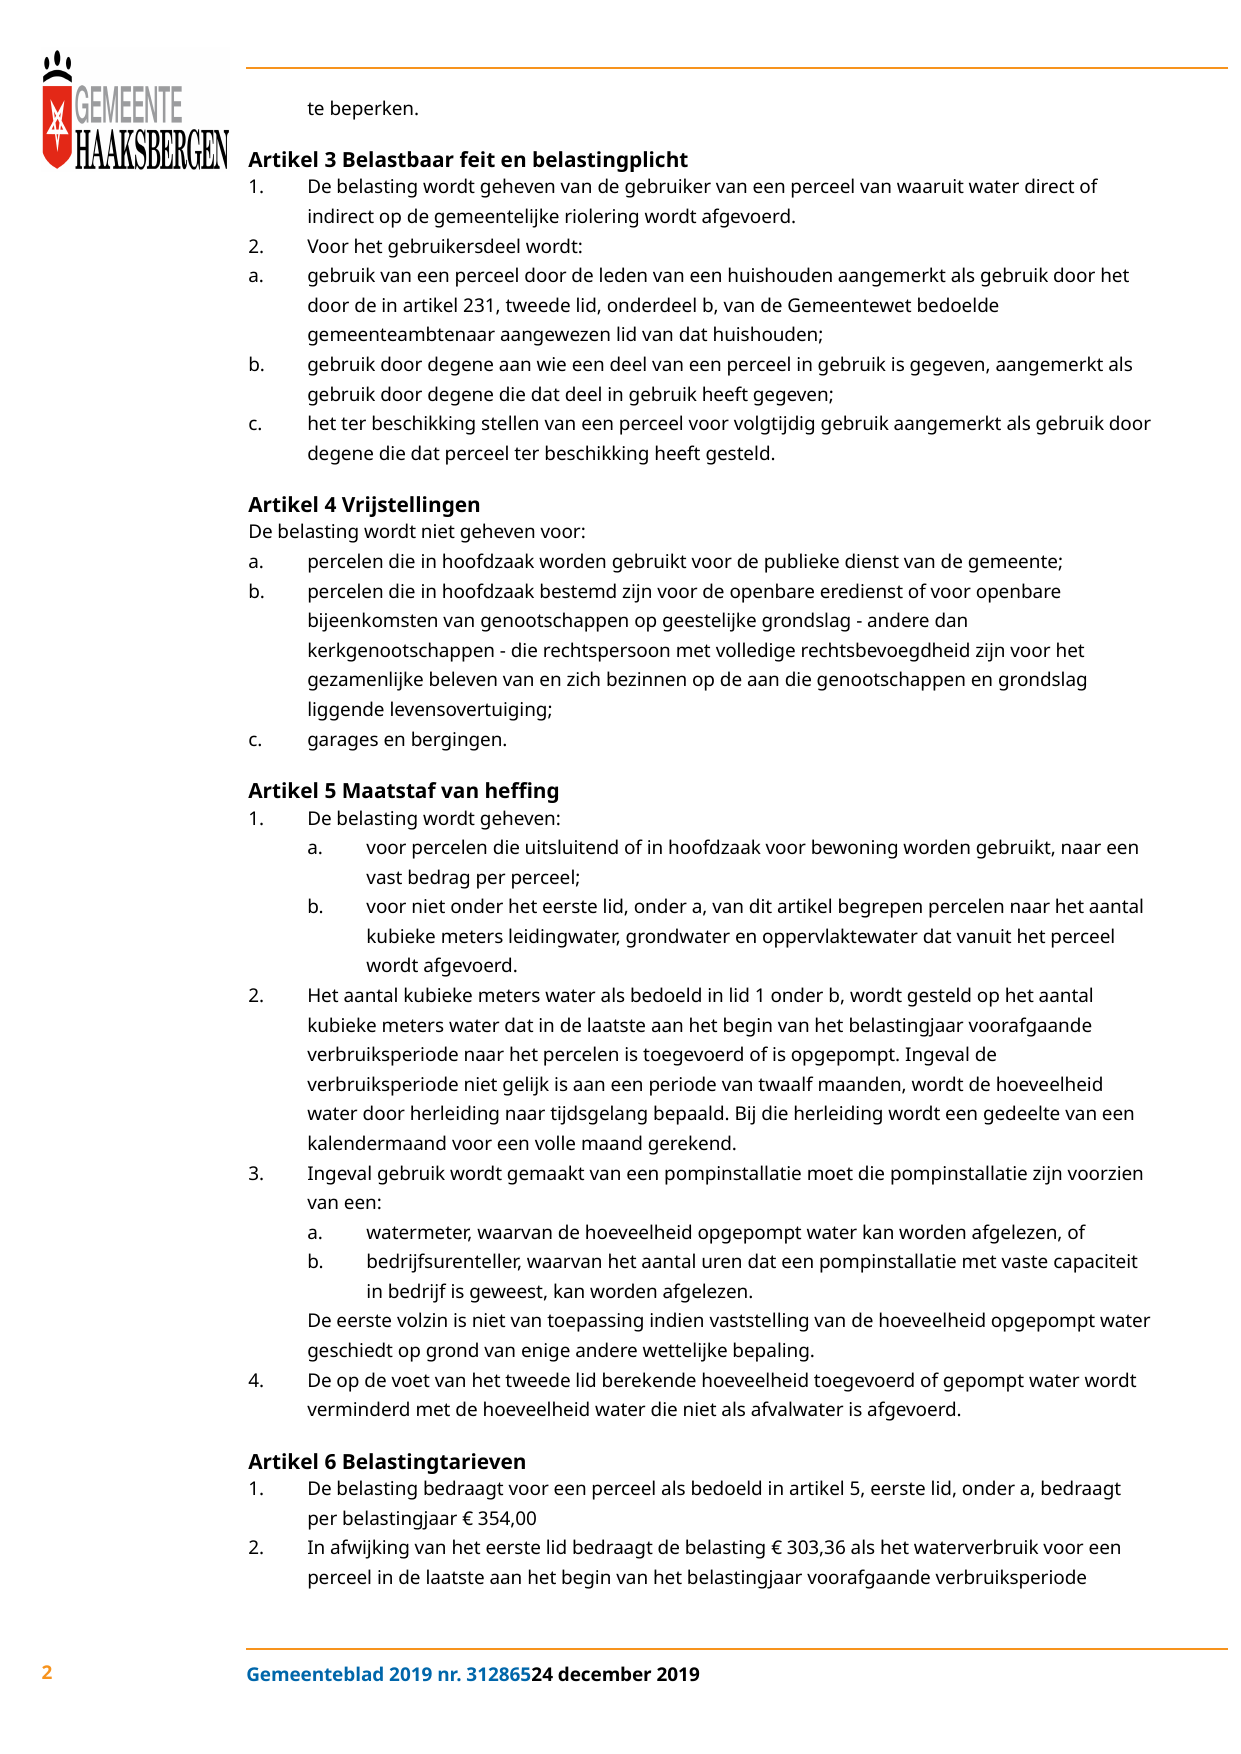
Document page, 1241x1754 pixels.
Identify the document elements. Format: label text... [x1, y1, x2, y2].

text Artikel 5 Maatstaf van heffing [248, 776, 1152, 805]
list In afwijking van het eerste lid bedraagt de belasting € 303,36 als het waterverbruik voor een perceel in de laatste aan het begin van het belastingjaar voorafgaande verbruiksperiode [248, 1534, 1152, 1590]
list voor percelen die uitsluitend of in hoofdzaak voor bewoning worden gebruikt, naar een vast bedrag per perceel; [307, 834, 1152, 889]
list garages en bergingen. [248, 726, 1152, 752]
text De belasting wordt niet geheven voor: [248, 519, 1152, 544]
list gebruik van een perceel door de leden van een huishouden aangemerkt als gebruik door het door de in artikel 231, tweede lid, onderdeel b, van de Gemeentewet bedoelde gemeenteambtenaar aangewezen lid van dat huishouden; [248, 262, 1152, 347]
list percelen die in hoofdzaak worden gebruikt voor de publieke dienst van de gemeente; [248, 548, 1152, 574]
list gebruik door degene aan wie een deel van een perceel in gebruik is gegeven, aangemerkt als gebruik door degene die dat deel in gebruik heeft gegeven; [248, 351, 1152, 406]
text Artikel 4 Vrijstellingen [248, 490, 1152, 519]
list watermeter, waarvan de hoeveelheid opgepompt water kan worden afgelezen, of [307, 1219, 1152, 1244]
list het ter beschikking stellen van een perceel voor volgtijdig gebruik aangemerkt als gebruik door degene die dat perceel ter beschikking heeft gesteld. [248, 410, 1152, 466]
list De op de voet van het tweede lid berekende hoeveelheid toegevoerd of gepompt water wordt verminderd met de hoeveelheid water die niet als afvalwater is afgevoerd. [248, 1367, 1152, 1422]
list De belasting wordt geheven van de gebruiker van een perceel van waaruit water direct of indirect op de gemeentelijke riolering wordt afgevoerd. [248, 174, 1152, 229]
list De belasting wordt geheven: [248, 805, 1152, 830]
text Artikel 3 Belastbaar feit en belastingplicht [248, 145, 1152, 174]
list percelen die in hoofdzaak bestemd zijn voor de openbare eredienst of voor openbare bijeenkomsten van genootschappen op geestelijke grondslag - andere dan kerkgenootschappen - die rechtspersoon met volledige rechtsbevoegdheid zijn voor het gezamenlijke beleven van en zich bezinnen op de aan die genootschappen en grondslag liggende levensovertuiging; [248, 578, 1152, 722]
list Het aantal kubieke meters water als bedoeld in lid 1 onder b, wordt gesteld op het aantal kubieke meters water dat in de laatste aan het begin van het belastingjaar voorafgaande verbruiksperiode naar het percelen is toegevoerd of is opgepompt. Ingeval de verbruiksperiode niet gelijk is aan een periode van twaalf maanden, wordt de hoeveelheid water door herleiding naar tijdsgelang bepaald. Bij die herleiding wordt een gedeelte van een kalendermaand voor een volle maand gerekend. [248, 982, 1152, 1156]
picture [41, 47, 231, 172]
list Voor het gebruikersdeel wordt: [248, 233, 1152, 258]
list te beperken. [248, 95, 1152, 121]
list voor niet onder het eerste lid, onder a, van dit artikel begrepen percelen naar het aantal kubieke meters leidingwater, grondwater en oppervlaktewater dat vanuit het perceel wordt afgevoerd. [307, 893, 1152, 978]
list bedrijfsurenteller, waarvan het aantal uren dat een pompinstallatie met vaste capaciteit in bedrijf is geweest, kan worden afgelezen. [307, 1248, 1152, 1304]
list De belasting bedraagt voor een perceel als bedoeld in artikel 5, eerste lid, onder a, bedraagt per belastingjaar € 354,00 [248, 1475, 1152, 1531]
list De eerste volzin is niet van toepassing indien vaststelling van de hoeveelheid opgepompt water geschiedt op grond van enige andere wettelijke bepaling. [248, 1308, 1152, 1363]
list Ingeval gebruik wordt gemaakt van een pompinstallatie moet die pompinstallatie zijn voorzien van een: [248, 1160, 1152, 1215]
text Artikel 6 Belastingtarieven [248, 1447, 1152, 1475]
